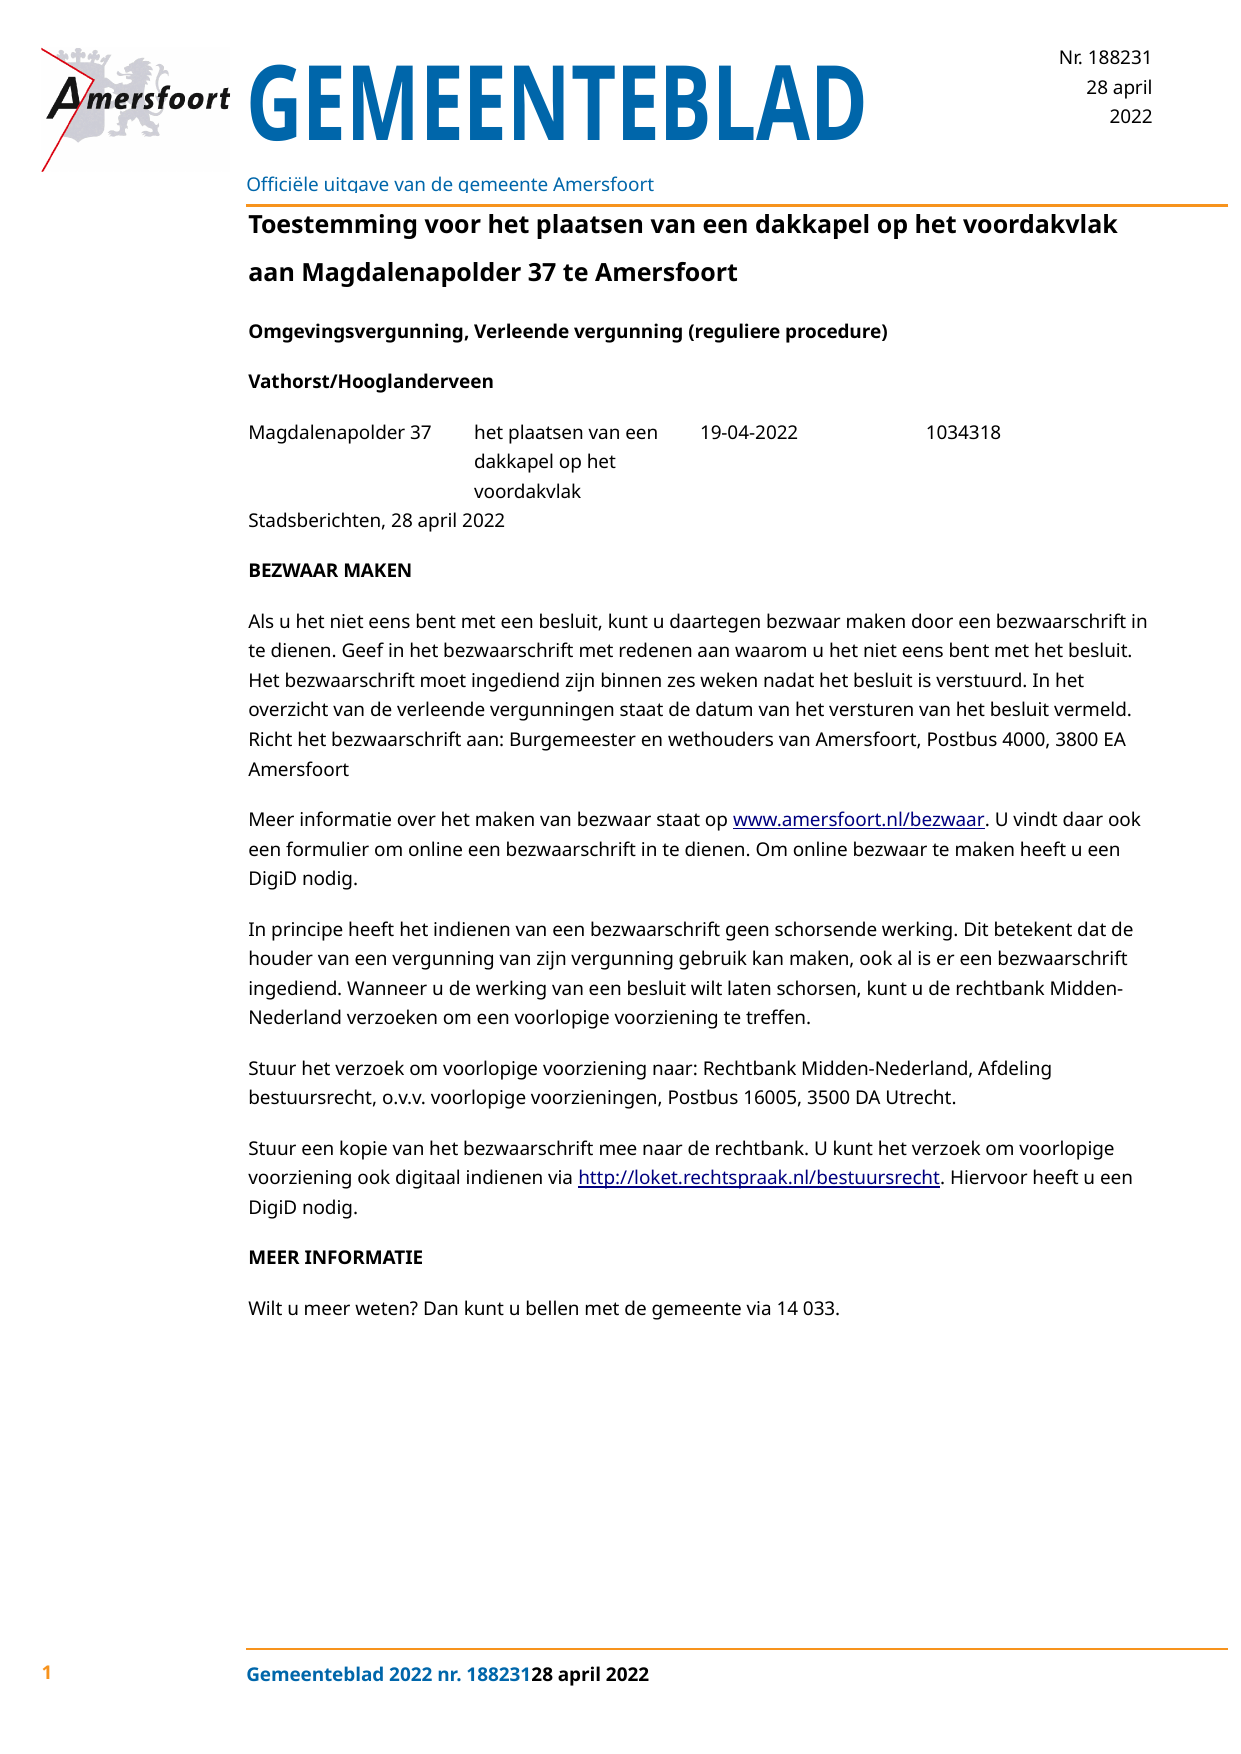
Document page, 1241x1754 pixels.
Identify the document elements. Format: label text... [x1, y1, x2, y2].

text Stuur een kopie van het bezwaarschrift mee naar de rechtbank. U kunt het verzoek om voorlopige voorziening ook digitaal indienen via http://loket.rechtspraak.nl/bestuursrecht. Hiervoor heeft u een DigiD nodig. [248, 1135, 1152, 1220]
text Wilt u meer weten? Dan kunt u bellen met de gemeente via 14 033. [248, 1295, 1152, 1321]
text Meer informatie over het maken van bezwaar staat op www.amersfoort.nl/bezwaar. U vindt daar ook een formulier om online een bezwaarschrift in te dienen. Om online bezwaar te maken heeft u een DigiD nodig. [248, 806, 1152, 891]
text Toestemming voor het plaatsen van een dakkapel op het voordakvlak aan Magdalenapolder 37 te Amersfoort [248, 207, 1152, 288]
text Stadsberichten, 28 april 2022 [248, 507, 1152, 533]
text Als u het niet eens bent met een besluit, kunt u daartegen bezwaar maken door een bezwaarschrift in te dienen. Geef in het bezwaarschrift met redenen aan waarom u het niet eens bent met het besluit. Het bezwaarschrift moet ingediend zijn binnen zes weken nadat het besluit is verstuurd. In het overzicht van de verleende vergunningen staat de datum van het versturen van het besluit vermeld. Richt het bezwaarschrift aan: Burgemeester en wethouders van Amersfoort, Postbus 4000, 3800 EA Amersfoort [248, 608, 1152, 781]
text MEER INFORMATIE [248, 1244, 1152, 1270]
table_header Magdalenapolder 37 [248, 419, 474, 504]
table_header 1034318 [926, 419, 1152, 504]
text In principe heeft het indienen van een bezwaarschrift geen schorsende werking. Dit betekent dat de houder van een vergunning van zijn vergunning gebruik kan maken, ook al is er een bezwaarschrift ingediend. Wanneer u de werking van een besluit wilt laten schorsen, kunt u de rechtbank Midden-Nederland verzoeken om een voorlopige voorziening te treffen. [248, 916, 1152, 1030]
text Stuur het verzoek om voorlopige voorziening naar: Rechtbank Midden-Nederland, Afdeling bestuursrecht, o.v.v. voorlopige voorzieningen, Postbus 16005, 3500 DA Utrecht. [248, 1055, 1152, 1110]
text Vathorst/Hooglanderveen [248, 368, 1152, 394]
text BEZWAAR MAKEN [248, 557, 1152, 583]
table_header 19-04-2022 [700, 419, 926, 504]
table_header het plaatsen van een dakkapel op het voordakvlak [474, 419, 700, 504]
picture [41, 47, 231, 172]
text Omgevingsvergunning, Verleende vergunning (reguliere procedure) [248, 318, 1152, 344]
